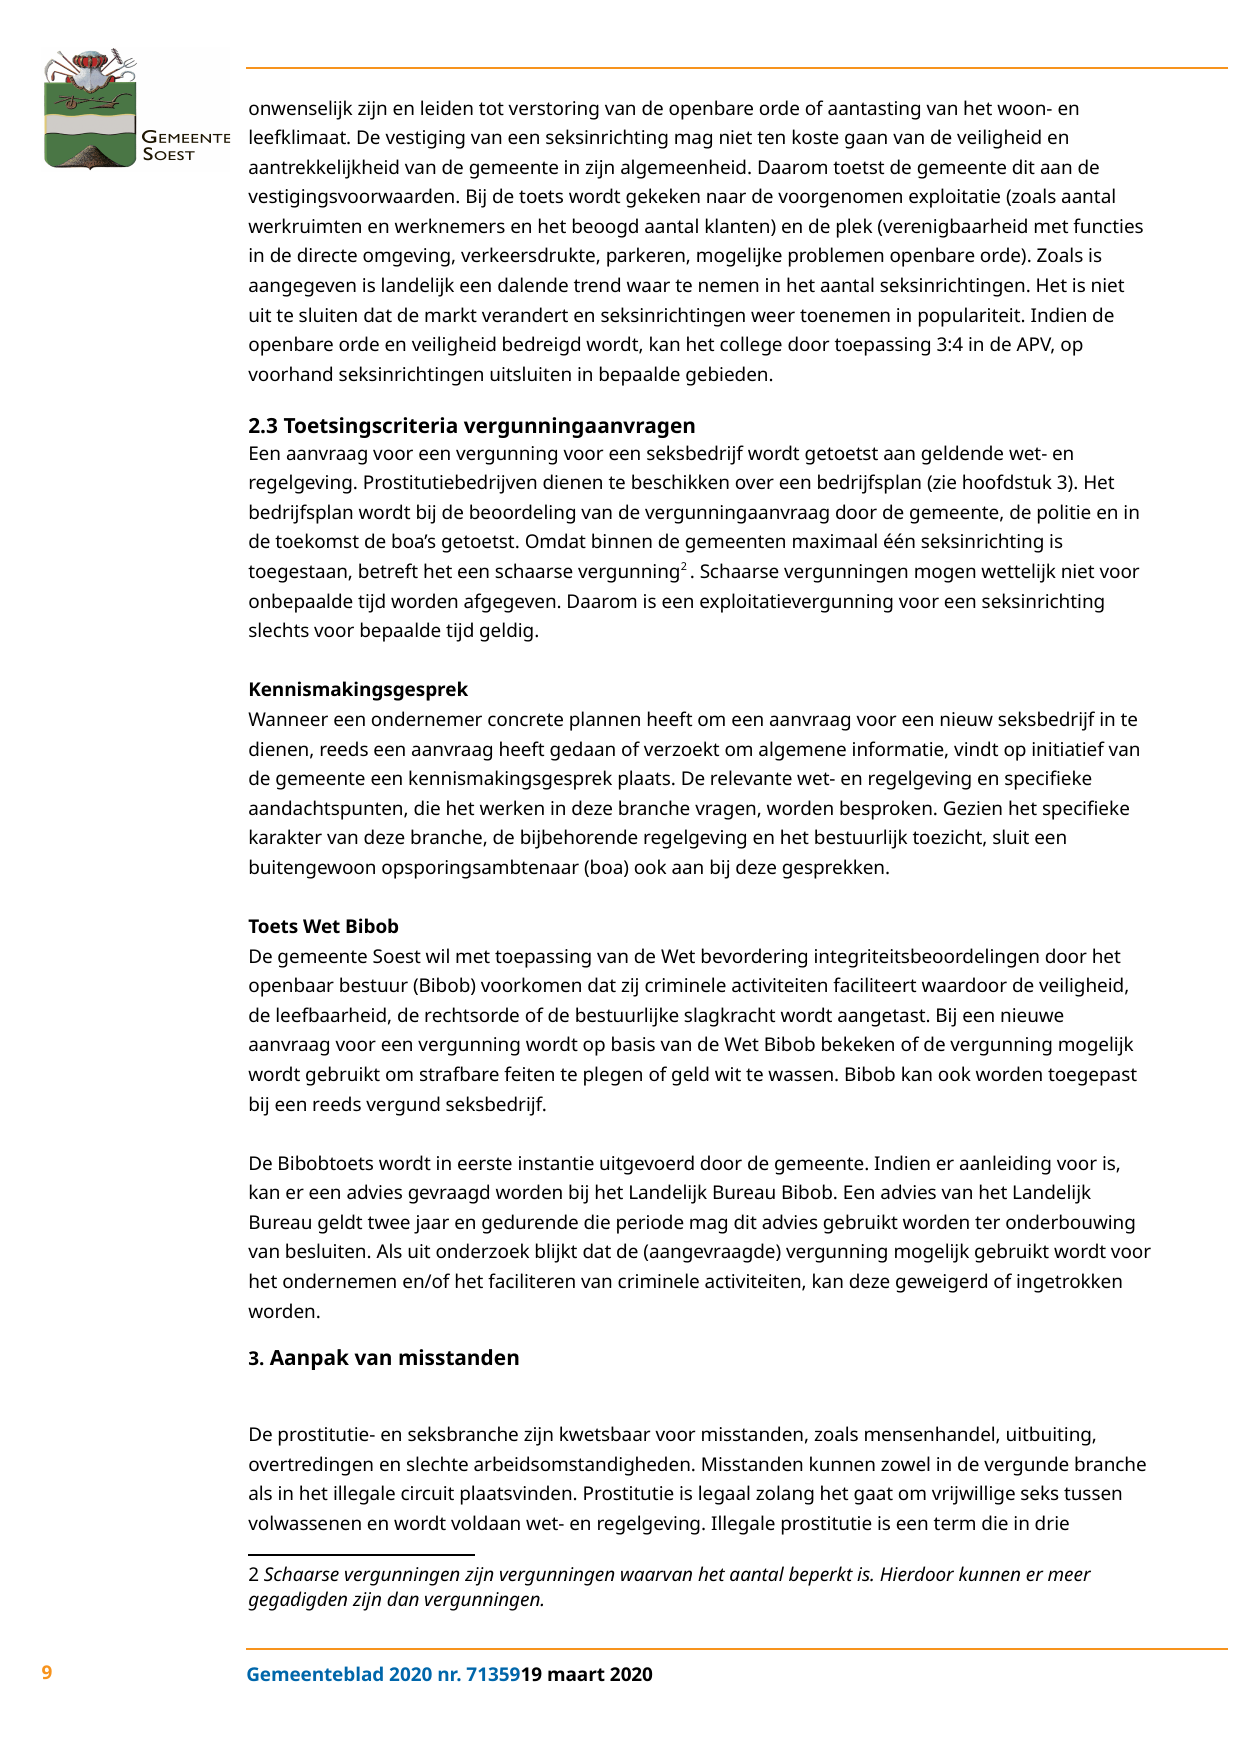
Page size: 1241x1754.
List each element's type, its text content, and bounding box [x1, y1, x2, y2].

text onwenselijk zijn en leiden tot verstoring van de openbare orde of aantasting van het woon- en leefklimaat. De vestiging van een seksinrichting mag niet ten koste gaan van de veiligheid en aantrekkelijkheid van de gemeente in zijn algemeenheid. Daarom toetst de gemeente dit aan de vestigingsvoorwaarden. Bij de toets wordt gekeken naar de voorgenomen exploitatie (zoals aantal werkruimten en werknemers en het beoogd aantal klanten) en de plek (verenigbaarheid met functies in de directe omgeving, verkeersdrukte, parkeren, mogelijke problemen openbare orde). Zoals is aangegeven is landelijk een dalende trend waar te nemen in het aantal seksinrichtingen. Het is niet uit te sluiten dat de markt verandert en seksinrichtingen weer toenemen in populariteit. Indien de openbare orde en veiligheid bedreigd wordt, kan het college door toepassing 3:4 in de APV, op voorhand seksinrichtingen uitsluiten in bepaalde gebieden. [248, 95, 1152, 387]
text Een aanvraag voor een vergunning voor een seksbedrijf wordt getoetst aan geldende wet- en regelgeving. Prostitutiebedrijven dienen te beschikken over een bedrijfsplan (zie hoofdstuk 3). Het bedrijfsplan wordt bij de beoordeling van de vergunningaanvraag door de gemeente, de politie en in de toekomst de boa’s getoetst. Omdat binnen de gemeenten maximaal één seksinrichting is toegestaan, betreft het een schaarse vergunning. Schaarse vergunningen mogen wettelijk niet voor onbepaalde tijd worden afgegeven. Daarom is een exploitatievergunning voor een seksinrichting slechts voor bepaalde tijd geldig. [248, 440, 1152, 643]
text 3. Aanpak van misstanden [248, 1343, 1152, 1372]
text Schaarse vergunningen zijn vergunningen waarvan het aantal beperkt is. Hierdoor kunnen er meer gegadigden zijn dan vergunningen. [248, 1561, 1152, 1612]
text Kennismakingsgesprek [248, 677, 1152, 702]
text Wanneer een ondernemer concrete plannen heeft om een aanvraag voor een nieuw seksbedrijf in te dienen, reeds een aanvraag heeft gedaan of verzoekt om algemene informatie, vindt op initiatief van de gemeente een kennismakingsgesprek plaats. De relevante wet- en regelgeving en specifieke aandachtspunten, die het werken in deze branche vragen, worden besproken. Gezien het specifieke karakter van deze branche, de bijbehorende regelgeving en het bestuurlijk toezicht, sluit een buitengewoon opsporingsambtenaar (boa) ook aan bij deze gesprekken. [248, 706, 1152, 880]
picture [41, 47, 231, 172]
text De gemeente Soest wil met toepassing van de Wet bevordering integriteitsbeoordelingen door het openbaar bestuur (Bibob) voorkomen dat zij criminele activiteiten faciliteert waardoor de veiligheid, de leefbaarheid, de rechtsorde of de bestuurlijke slagkracht wordt aangetast. Bij een nieuwe aanvraag voor een vergunning wordt op basis van de Wet Bibob bekeken of de vergunning mogelijk wordt gebruikt om strafbare feiten te plegen of geld wit te wassen. Bibob kan ook worden toegepast bij een reeds vergund seksbedrijf. [248, 943, 1152, 1116]
text 2.3 Toetsingscriteria vergunningaanvragen [248, 411, 1152, 440]
text De Bibobtoets wordt in eerste instantie uitgevoerd door de gemeente. Indien er aanleiding voor is, kan er een advies gevraagd worden bij het Landelijk Bureau Bibob. Een advies van het Landelijk Bureau geldt twee jaar en gedurende die periode mag dit advies gebruikt worden ter onderbouwing van besluiten. Als uit onderzoek blijkt dat de (aangevraagde) vergunning mogelijk gebruikt wordt voor het ondernemen en/of het faciliteren van criminele activiteiten, kan deze geweigerd of ingetrokken worden. [248, 1150, 1152, 1323]
text Toets Wet Bibob [248, 913, 1152, 939]
text De prostitutie- en seksbranche zijn kwetsbaar voor misstanden, zoals mensenhandel, uitbuiting, overtredingen en slechte arbeidsomstandigheden. Misstanden kunnen zowel in de vergunde branche als in het illegale circuit plaatsvinden. Prostitutie is legaal zolang het gaat om vrijwillige seks tussen volwassenen en wordt voldaan wet- en regelgeving. Illegale prostitutie is een term die in drie [248, 1421, 1152, 1536]
